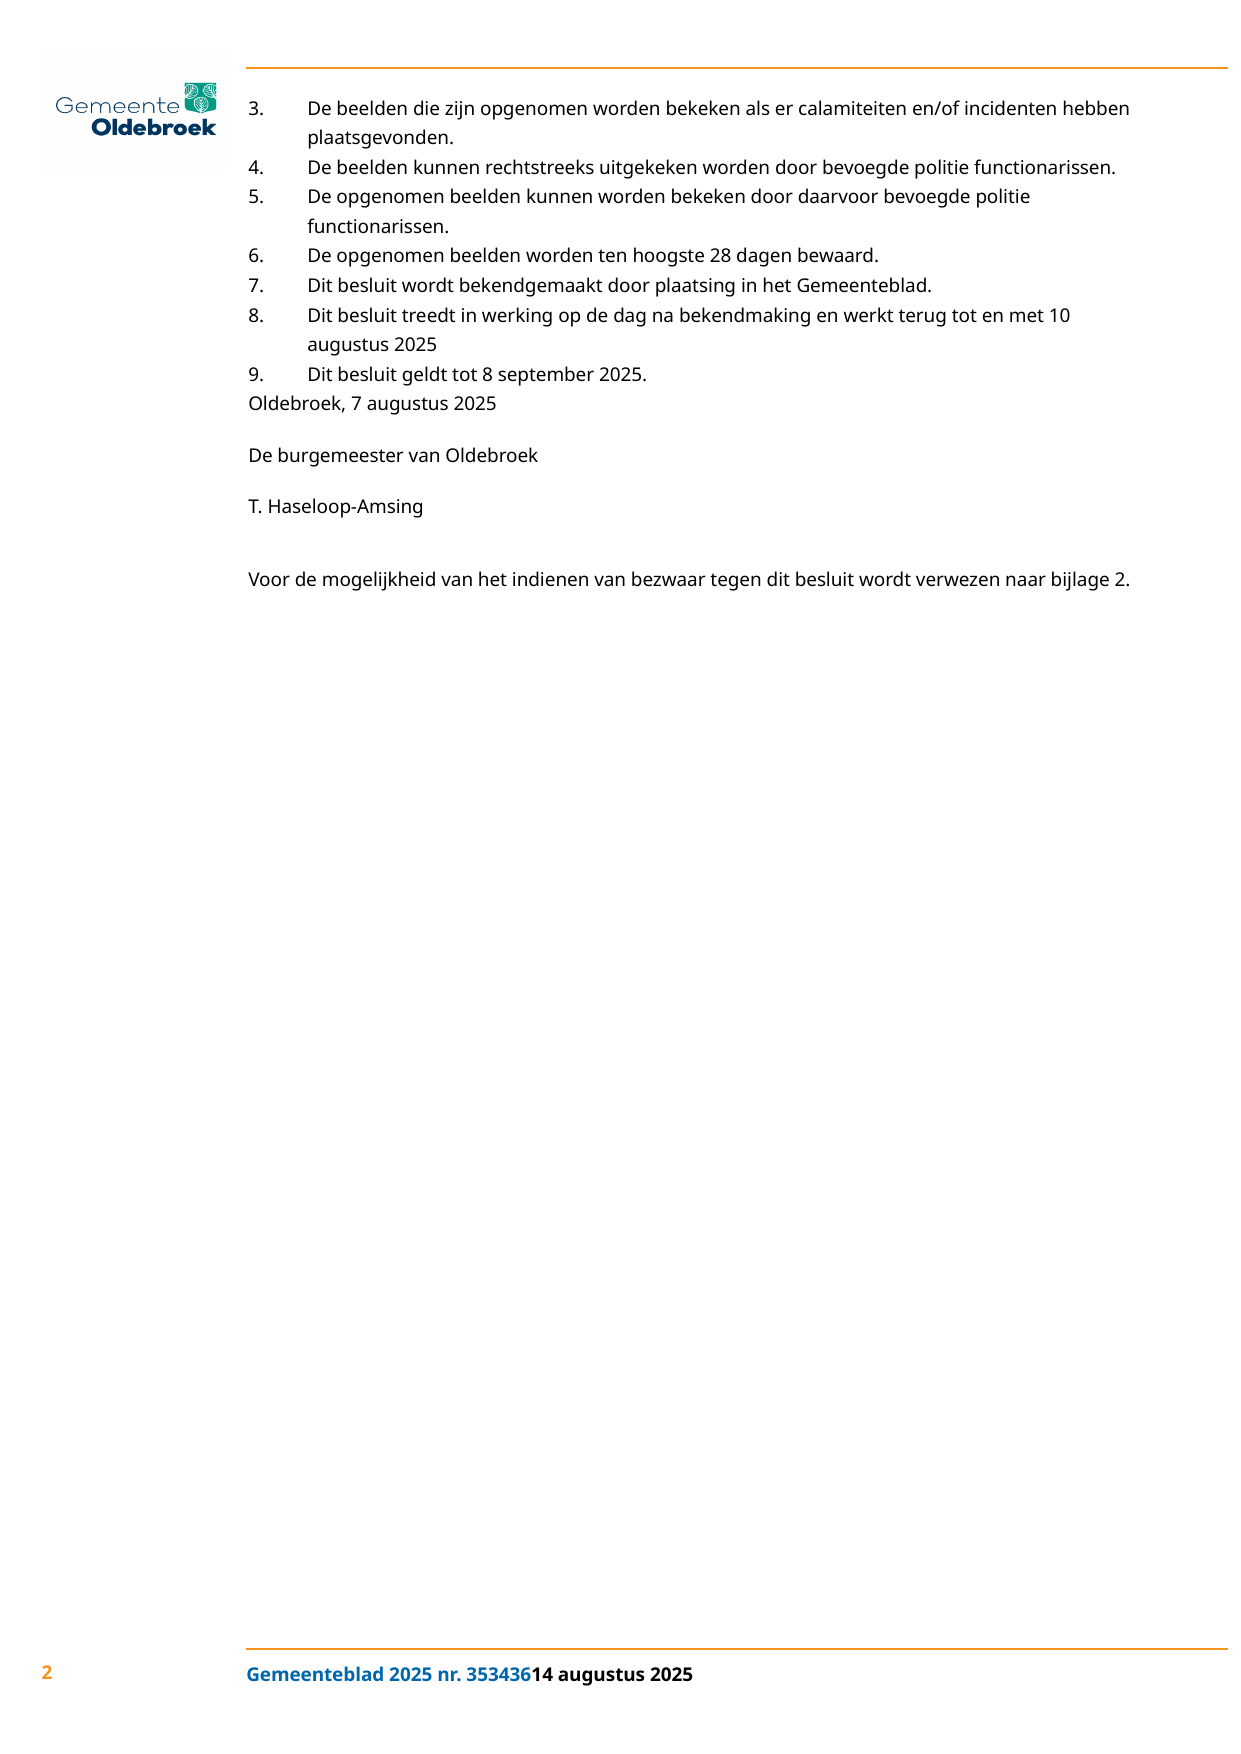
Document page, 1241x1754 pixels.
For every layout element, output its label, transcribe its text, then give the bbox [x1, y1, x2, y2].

list Dit besluit wordt bekendgemaakt door plaatsing in het Gemeenteblad. [248, 272, 1152, 298]
text De burgemeester van Oldebroek [248, 442, 1152, 468]
picture [41, 47, 231, 172]
list De opgenomen beelden worden ten hoogste 28 dagen bewaard. [248, 243, 1152, 268]
list De beelden die zijn opgenomen worden bekeken als er calamiteiten en/of incidenten hebben plaatsgevonden. [248, 95, 1152, 150]
list Dit besluit geldt tot 8 september 2025. [248, 361, 1152, 387]
list De opgenomen beelden kunnen worden bekeken door daarvoor bevoegde politie functionarissen. [248, 183, 1152, 239]
list De beelden kunnen rechtstreeks uitgekeken worden door bevoegde politie functionarissen. [248, 154, 1152, 180]
text Oldebroek, 7 augustus 2025 [248, 391, 1152, 416]
list Dit besluit treedt in werking op de dag na bekendmaking en werkt terug tot en met 10 augustus 2025 [248, 302, 1152, 357]
text Voor de mogelijkheid van het indienen van bezwaar tegen dit besluit wordt verwezen naar bijlage 2. [248, 566, 1152, 592]
text T. Haseloop-Amsing [248, 493, 1152, 519]
